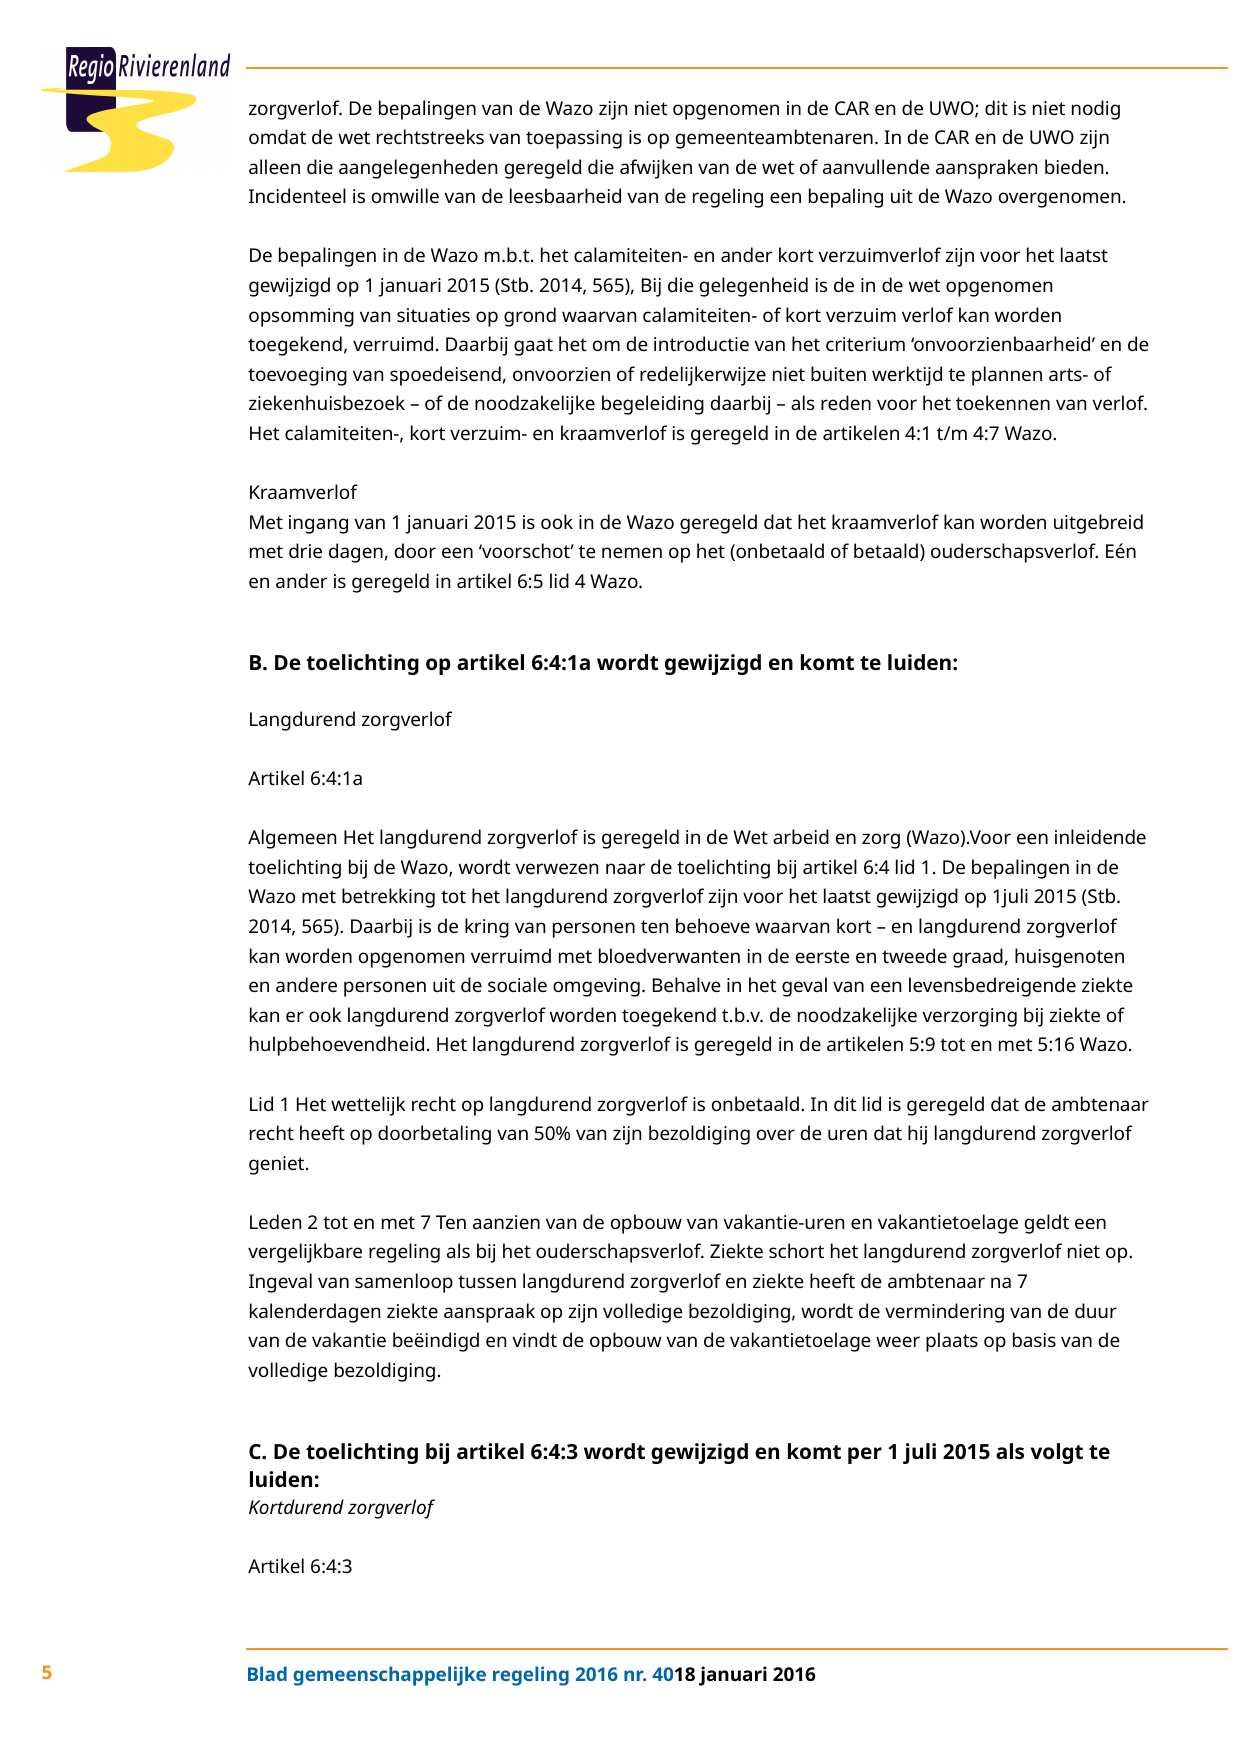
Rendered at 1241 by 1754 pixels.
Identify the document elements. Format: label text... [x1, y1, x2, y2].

text Langdurend zorgverlof [248, 706, 1152, 732]
text zorgverlof. De bepalingen van de Wazo zijn niet opgenomen in de CAR en de UWO; dit is niet nodig omdat de wet rechtstreeks van toepassing is op gemeenteambtenaren. In de CAR en de UWO zijn alleen die aangelegenheden geregeld die afwijken van de wet of aanvullende aanspraken bieden. Incidenteel is omwille van de leesbaarheid van de regeling een bepaling uit de Wazo overgenomen. [248, 95, 1152, 209]
text Met ingang van 1 januari 2015 is ook in de Wazo geregeld dat het kraamverlof kan worden uitgebreid met drie dagen, door een ‘voorschot’ te nemen op het (onbetaald of betaald) ouderschapsverlof. Eén en ander is geregeld in artikel 6:5 lid 4 Wazo. [248, 509, 1152, 594]
picture [41, 47, 231, 172]
text De bepalingen in de Wazo m.b.t. het calamiteiten- en ander kort verzuimverlof zijn voor het laatst gewijzigd op 1 januari 2015 (Stb. 2014, 565), Bij die gelegenheid is de in de wet opgenomen opsomming van situaties op grond waarvan calamiteiten- of kort verzuim verlof kan worden toegekend, verruimd. Daarbij gaat het om de introductie van het criterium ‘onvoorzienbaarheid’ en de toevoeging van spoedeisend, onvoorzien of redelijkerwijze niet buiten werktijd te plannen arts- of ziekenhuisbezoek – of de noodzakelijke begeleiding daarbij – als reden voor het toekennen van verlof. Het calamiteiten-, kort verzuim- en kraamverlof is geregeld in de artikelen 4:1 t/m 4:7 Wazo. [248, 243, 1152, 446]
text Algemeen Het langdurend zorgverlof is geregeld in de Wet arbeid en zorg (Wazo).Voor een inleidende toelichting bij de Wazo, wordt verwezen naar de toelichting bij artikel 6:4 lid 1. De bepalingen in de [248, 824, 1152, 880]
text Lid 1 Het wettelijk recht op langdurend zorgverlof is onbetaald. In dit lid is geregeld dat de ambtenaar recht heeft op doorbetaling van 50% van zijn bezoldiging over de uren dat hij langdurend zorgverlof geniet. [248, 1091, 1152, 1176]
text Kraamverlof [248, 479, 1152, 505]
text Wazo met betrekking tot het langdurend zorgverlof zijn voor het laatst gewijzigd op 1juli 2015 (Stb. 2014, 565). Daarbij is de kring van personen ten behoeve waarvan kort – en langdurend zorgverlof kan worden opgenomen verruimd met bloedverwanten in de eerste en tweede graad, huisgenoten en andere personen uit de sociale omgeving. Behalve in het geval van een levensbedreigende ziekte kan er ook langdurend zorgverlof worden toegekend t.b.v. de noodzakelijke verzorging bij ziekte of hulpbehoevendheid. Het langdurend zorgverlof is geregeld in de artikelen 5:9 tot en met 5:16 Wazo. [248, 884, 1152, 1057]
text Artikel 6:4:3 [248, 1553, 1152, 1579]
text Leden 2 tot en met 7 Ten aanzien van de opbouw van vakantie-uren en vakantietoelage geldt een vergelijkbare regeling als bij het ouderschapsverlof. Ziekte schort het langdurend zorgverlof niet op. Ingeval van samenloop tussen langdurend zorgverlof en ziekte heeft de ambtenaar na 7 kalenderdagen ziekte aanspraak op zijn volledige bezoldiging, wordt de vermindering van de duur van de vakantie beëindigd en vindt de opbouw van de vakantietoelage weer plaats op basis van de volledige bezoldiging. [248, 1209, 1152, 1383]
text B. De toelichting op artikel 6:4:1a wordt gewijzigd en komt te luiden: [248, 648, 1152, 677]
text C. De toelichting bij artikel 6:4:3 wordt gewijzigd en komt per 1 juli 2015 als volgt te luiden: [248, 1437, 1152, 1494]
text Kortdurend zorgverlof [248, 1494, 1152, 1519]
text Artikel 6:4:1a [248, 765, 1152, 791]
